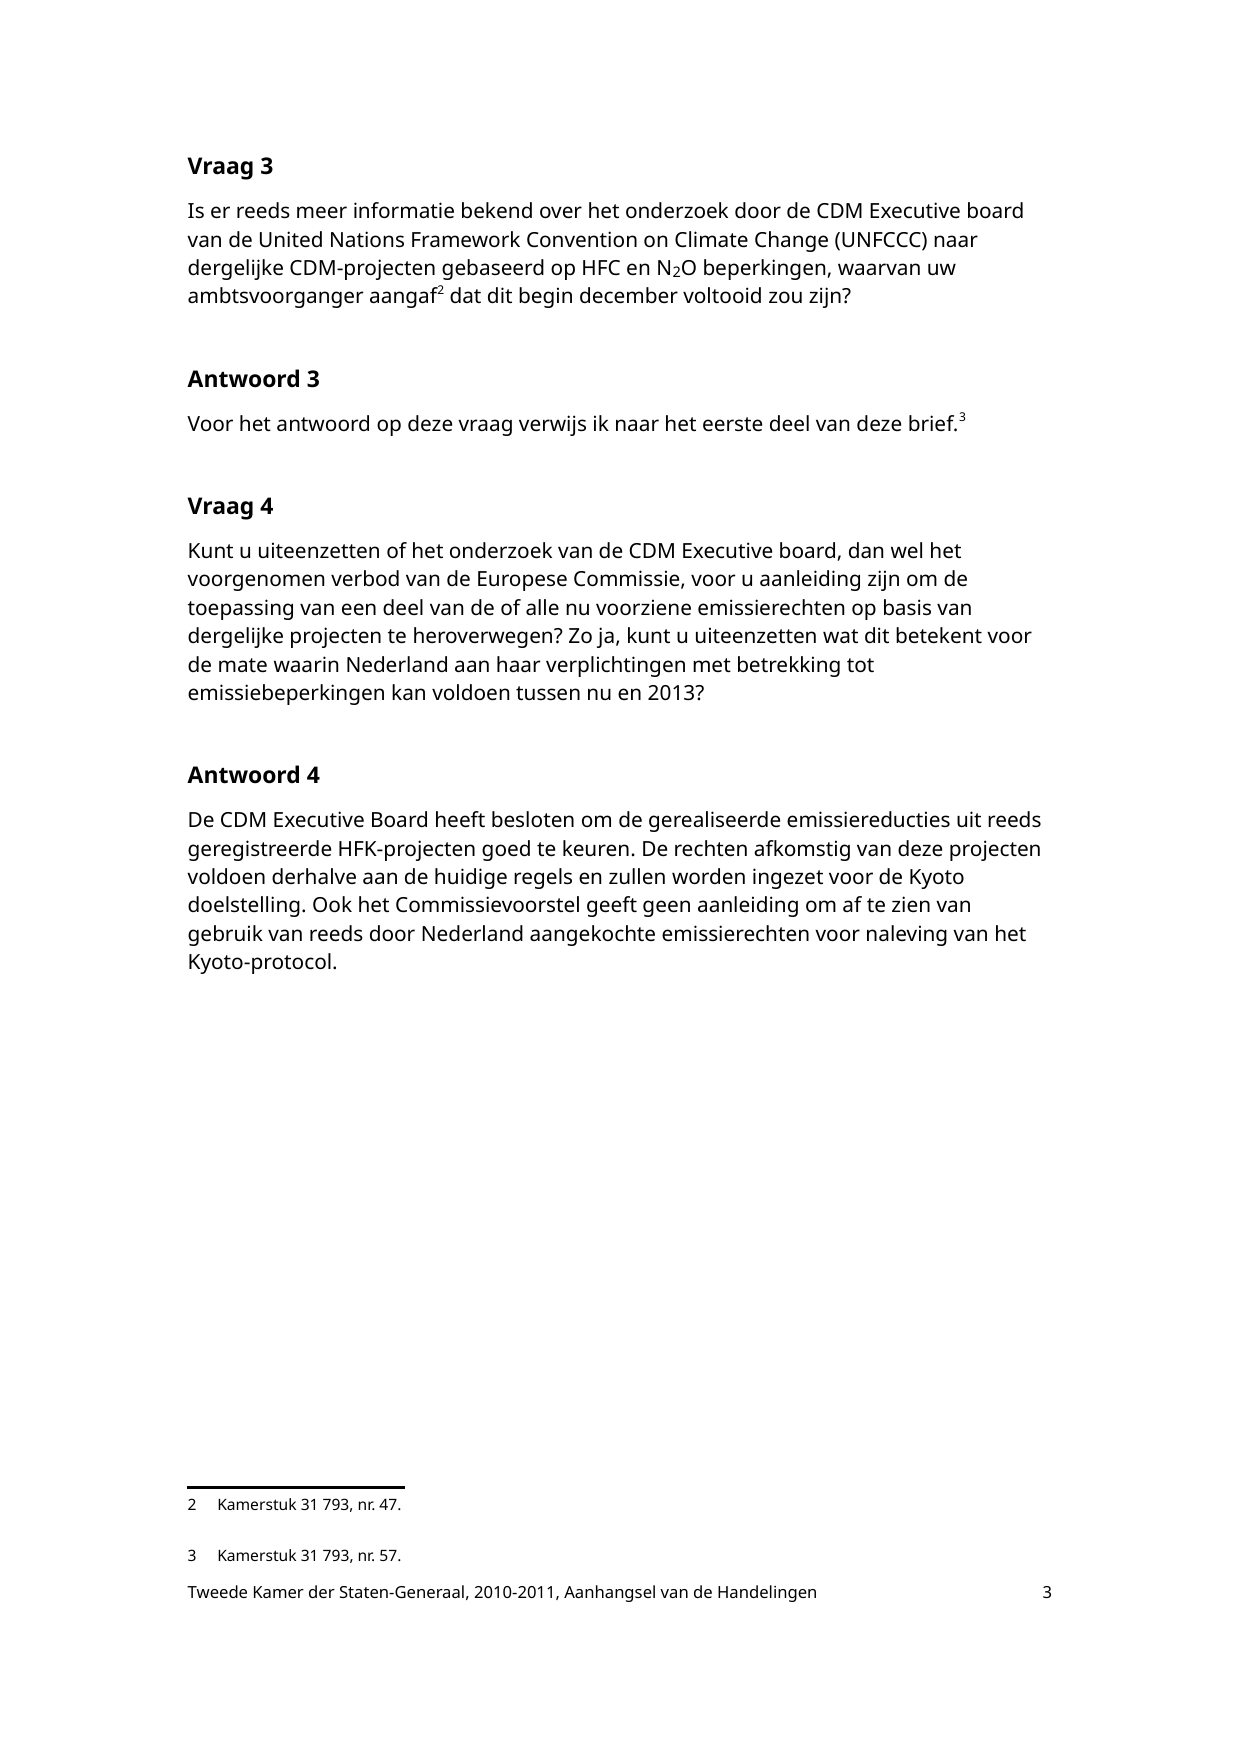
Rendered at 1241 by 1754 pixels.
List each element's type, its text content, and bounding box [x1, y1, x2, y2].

text Voor het antwoord op deze vraag verwijs ik naar het eerste deel van deze brief. [187, 409, 1053, 437]
subtitle Vraag 4 [187, 490, 1053, 521]
subtitle Antwoord 4 [187, 759, 1053, 790]
text Kamerstuk 31 793, nr. 47. [187, 1479, 1053, 1508]
subtitle Vraag 3 [187, 150, 1053, 181]
subtitle Antwoord 3 [187, 362, 1053, 394]
text Kamerstuk 31 793, nr. 57. [187, 1538, 1053, 1566]
text Kunt u uiteenzetten of het onderzoek van de CDM Executive board, dan wel het voorgenomen verbod van de Europese Commissie, voor u aanleiding zijn om de toepassing van een deel van de of alle nu voorziene emissierechten op basis van dergelijke projecten te heroverwegen? Zo ja, kunt u uiteenzetten wat dit betekent voor de mate waarin Nederland aan haar verplichtingen met betrekking tot emissiebeperkingen kan voldoen tussen nu en 2013? [187, 536, 1053, 707]
text Is er reeds meer informatie bekend over het onderzoek door de CDM Executive board van de United Nations Framework Convention on Climate Change (UNFCCC) naar dergelijke CDM-projecten gebaseerd op HFC en N2O beperkingen, waarvan uw ambtsvoorganger aangaf dat dit begin december voltooid zou zijn? [187, 196, 1053, 310]
text De CDM Executive Board heeft besloten om de gerealiseerde emissiereducties uit reeds geregistreerde HFK-projecten goed te keuren. De rechten afkomstig van deze projecten voldoen derhalve aan de huidige regels en zullen worden ingezet voor de Kyoto doelstelling. Ook het Commissievoorstel geeft geen aanleiding om af te zien van gebruik van reeds door Nederland aangekochte emissierechten voor naleving van het Kyoto-protocol. [187, 805, 1053, 976]
